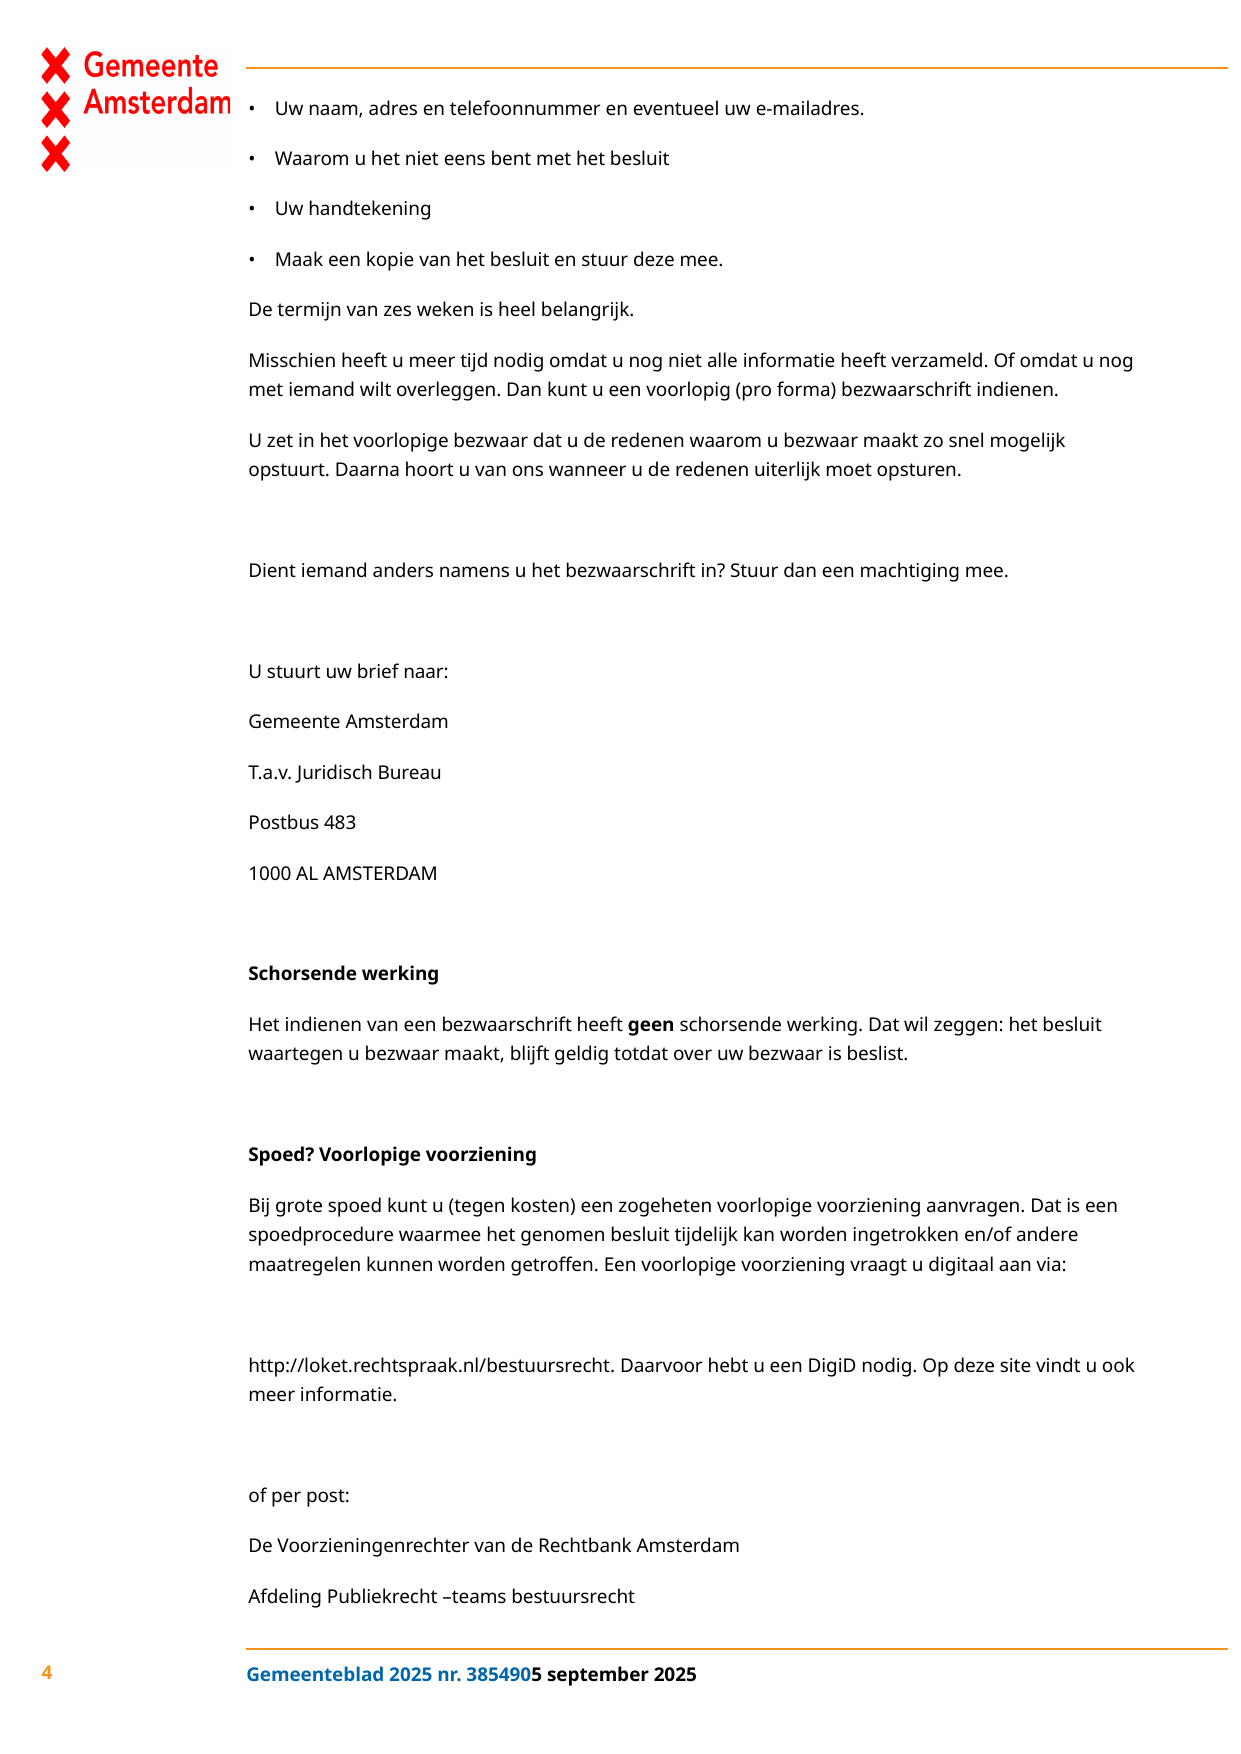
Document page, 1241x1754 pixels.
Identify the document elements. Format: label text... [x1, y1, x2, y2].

text • Waarom u het niet eens bent met het besluit [248, 145, 1152, 171]
text Gemeente Amsterdam [248, 708, 1152, 734]
text • Uw handtekening [248, 196, 1152, 221]
text U stuurt uw brief naar: [248, 658, 1152, 684]
text De Voorzieningenrechter van de Rechtbank Amsterdam [248, 1533, 1152, 1558]
text Afdeling Publiekrecht –teams bestuursrecht [248, 1583, 1152, 1609]
text • Uw naam, adres en telefoonnummer en eventueel uw e-mailadres. [248, 95, 1152, 121]
text Het indienen van een bezwaarschrift heeft geen schorsende werking. Dat wil zeggen: het besluit waartegen u bezwaar maakt, blijft geldig totdat over uw bezwaar is beslist. [248, 1011, 1152, 1066]
text U zet in het voorlopige bezwaar dat u de redenen waarom u bezwaar maakt zo snel mogelijk opstuurt. Daarna hoort u van ons wanneer u de redenen uiterlijk moet opsturen. [248, 427, 1152, 482]
text De termijn van zes weken is heel belangrijk. [248, 296, 1152, 322]
text Bij grote spoed kunt u (tegen kosten) een zogeheten voorlopige voorziening aanvragen. Dat is een spoedprocedure waarmee het genomen besluit tijdelijk kan worden ingetrokken en/of andere maatregelen kunnen worden getroffen. Een voorlopige voorziening vraagt u digitaal aan via: [248, 1192, 1152, 1277]
text Schorsende werking [248, 961, 1152, 986]
text http://loket.rechtspraak.nl/bestuursrecht. Daarvoor hebt u een DigiD nodig. Op deze site vindt u ook meer informatie. [248, 1352, 1152, 1407]
text Postbus 483 [248, 809, 1152, 835]
text Misschien heeft u meer tijd nodig omdat u nog niet alle informatie heeft verzameld. Of omdat u nog met iemand wilt overleggen. Dan kunt u een voorlopig (pro forma) bezwaarschrift indienen. [248, 347, 1152, 402]
text Dient iemand anders namens u het bezwaarschrift in? Stuur dan een machtiging mee. [248, 557, 1152, 583]
text T.a.v. Juridisch Bureau [248, 759, 1152, 785]
picture [41, 47, 231, 172]
text 1000 AL AMSTERDAM [248, 860, 1152, 886]
text • Maak een kopie van het besluit en stuur deze mee. [248, 246, 1152, 272]
text Spoed? Voorlopige voorziening [248, 1141, 1152, 1167]
text of per post: [248, 1482, 1152, 1508]
